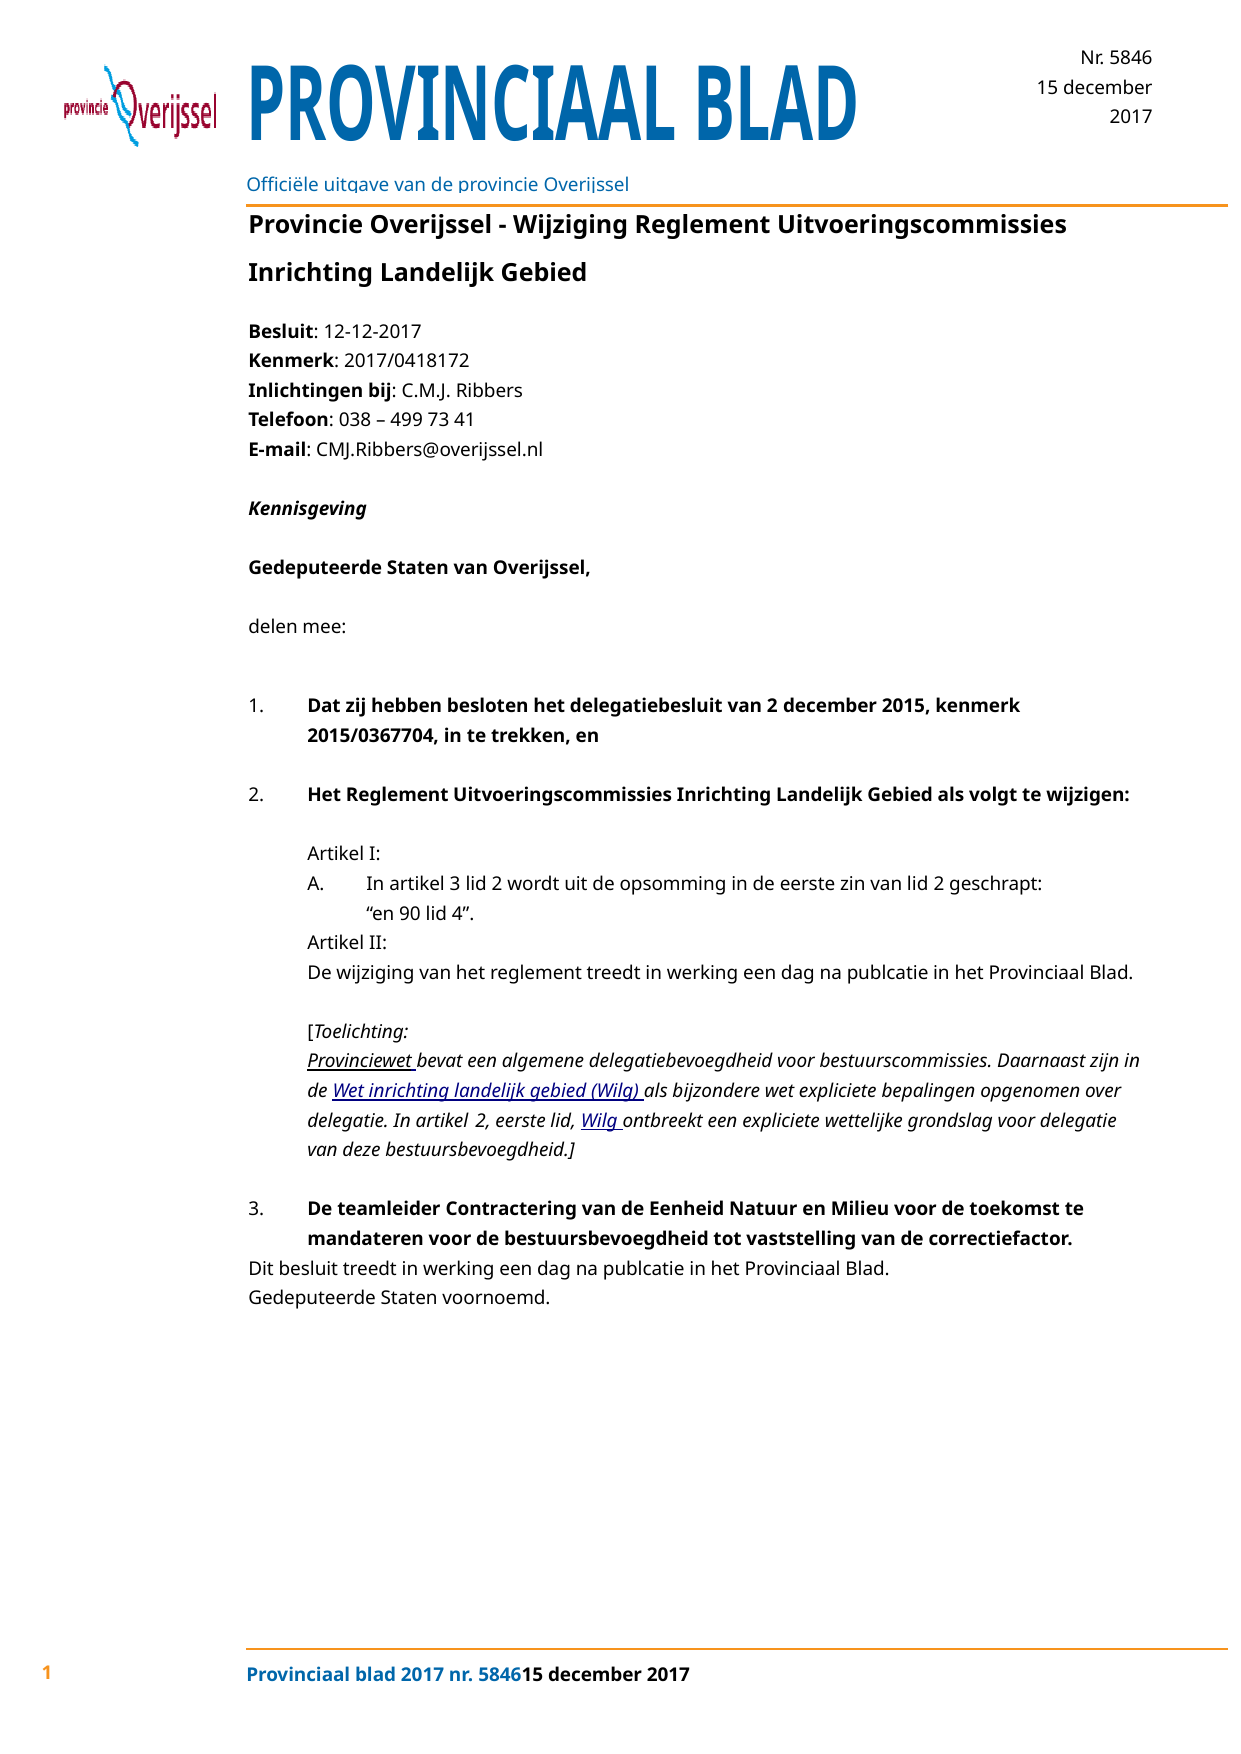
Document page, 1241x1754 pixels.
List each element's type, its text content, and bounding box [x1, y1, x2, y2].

text Dit besluit treedt in werking een dag na publcatie in het Provinciaal Blad. [248, 1255, 1152, 1280]
text Provincie Overijssel - Wijziging Reglement Uitvoeringscommissies Inrichting Landelijk Gebied [248, 207, 1152, 288]
list Provinciewet bevat een algemene delegatiebevoegdheid voor bestuurscommissies. Daarnaast zijn in de Wet inrichting landelijk gebied (Wilg) als bijzondere wet expliciete bepalingen opgenomen over delegatie. In artikel 2, eerste lid, Wilg ontbreekt een expliciete wettelijke grondslag voor delegatie van deze bestuursbevoegdheid.] [248, 1048, 1152, 1162]
text Besluit: 12-12-2017 [248, 318, 1152, 344]
list De wijziging van het reglement treedt in werking een dag na publcatie in het Provinciaal Blad. [248, 959, 1152, 984]
list Het Reglement Uitvoeringscommissies Inrichting Landelijk Gebied als volgt te wijzigen: [248, 781, 1152, 807]
list In artikel 3 lid 2 wordt uit de opsomming in de eerste zin van lid 2 geschrapt: [307, 870, 1152, 896]
text Gedeputeerde Staten van Overijssel, [248, 554, 1152, 580]
list De teamleider Contractering van de Eenheid Natuur en Milieu voor de toekomst te mandateren voor de bestuursbevoegdheid tot vaststelling van de correctiefactor. [248, 1196, 1152, 1251]
list Artikel II: [248, 929, 1152, 955]
list “en 90 lid 4”. [307, 900, 1152, 925]
text Gedeputeerde Staten voornoemd. [248, 1284, 1152, 1310]
list Artikel I: [248, 841, 1152, 866]
list [Toelichting: [248, 1018, 1152, 1044]
picture [41, 47, 231, 172]
text Inlichtingen bij: C.M.J. Ribbers [248, 377, 1152, 403]
text Kenmerk: 2017/0418172 [248, 347, 1152, 373]
text E-mail: CMJ.Ribbers@overijssel.nl [248, 436, 1152, 462]
text Telefoon: 038 – 499 73 41 [248, 407, 1152, 432]
text Kennisgeving [248, 495, 1152, 521]
list Dat zij hebben besloten het delegatiebesluit van 2 december 2015, kenmerk 2015/0367704, in te trekken, en [248, 693, 1152, 748]
text delen mee: [248, 614, 1152, 639]
